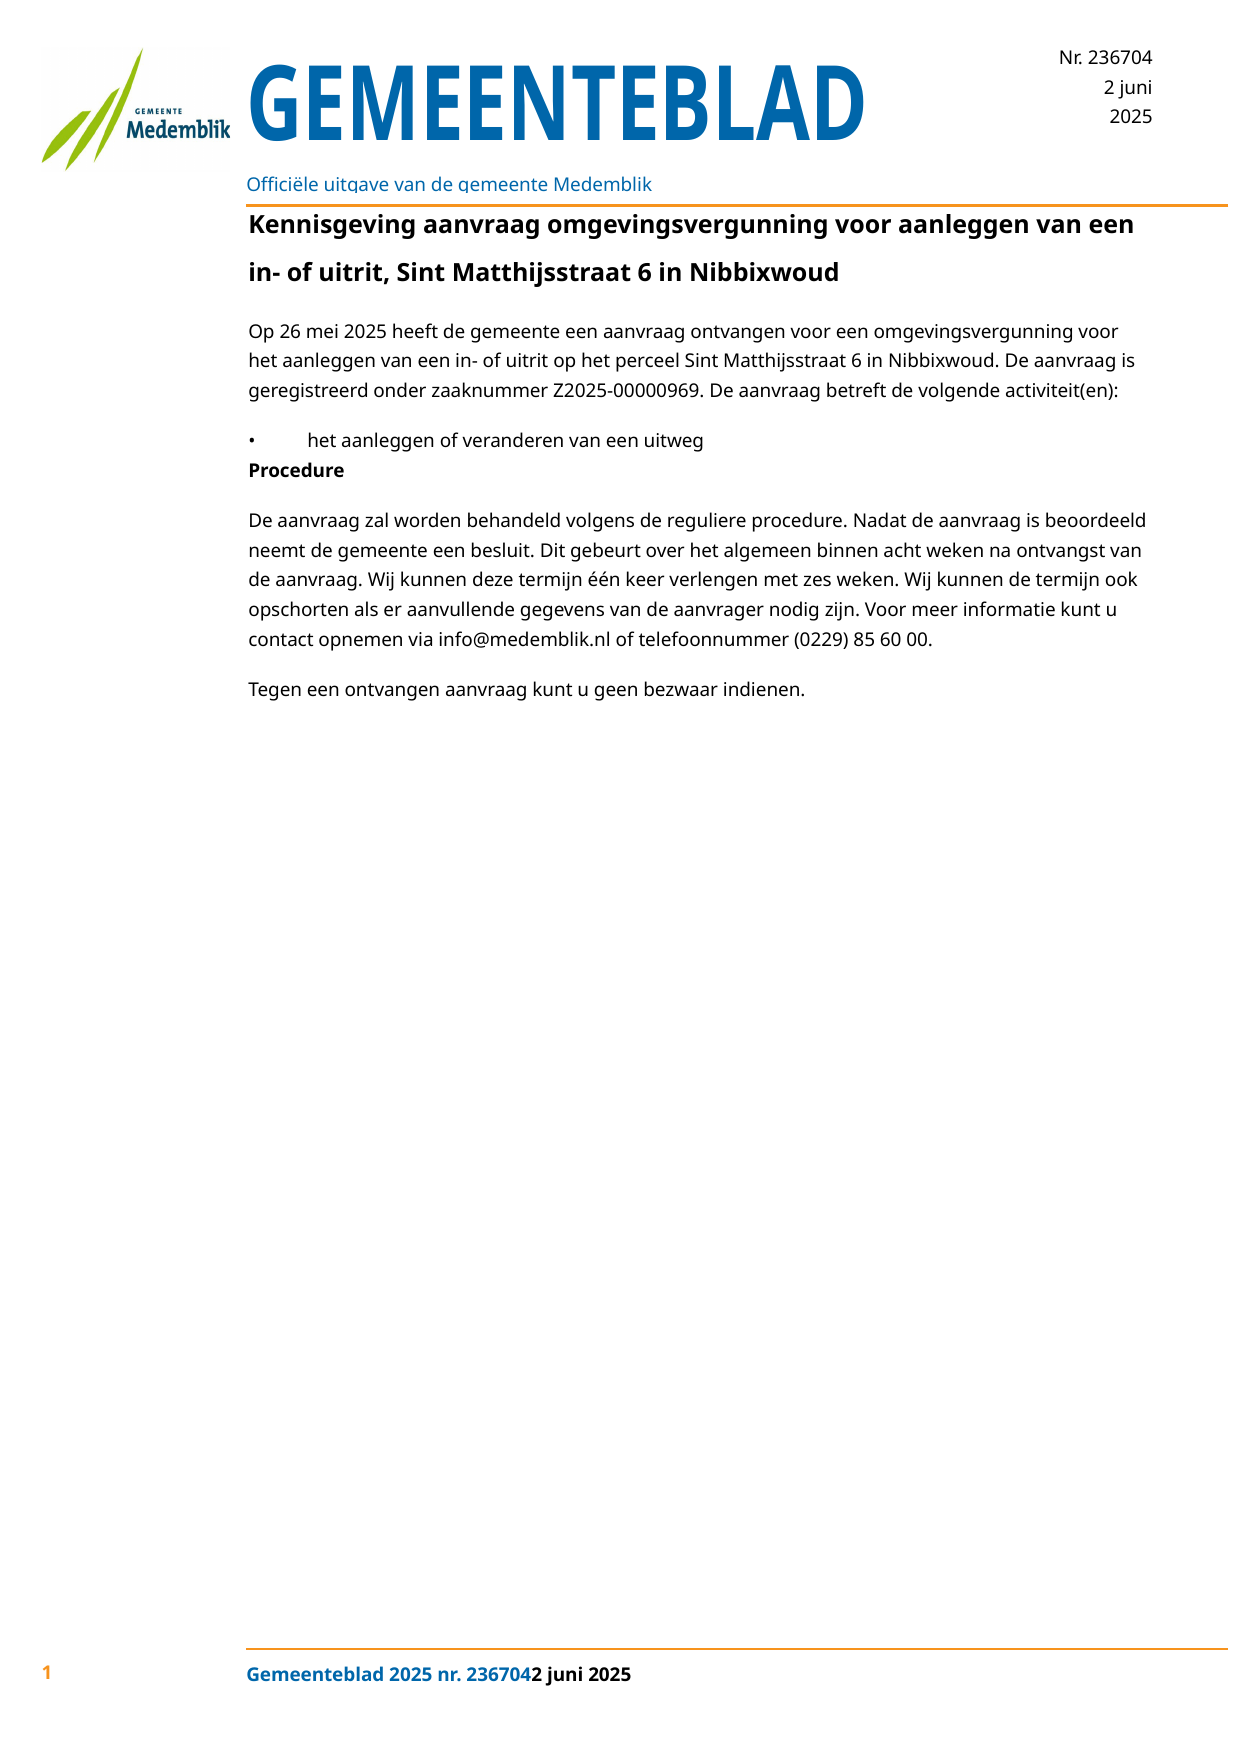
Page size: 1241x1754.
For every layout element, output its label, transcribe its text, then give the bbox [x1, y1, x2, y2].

text Procedure [248, 457, 1152, 483]
list het aanleggen of veranderen van een uitweg [248, 427, 1152, 453]
text Op 26 mei 2025 heeft de gemeente een aanvraag ontvangen voor een omgevingsvergunning voor het aanleggen van een in- of uitrit op het perceel Sint Matthijsstraat 6 in Nibbixwoud. De aanvraag is geregistreerd onder zaaknummer Z2025-00000969. De aanvraag betreft de volgende activiteit(en): [248, 318, 1152, 403]
text Kennisgeving aanvraag omgevingsvergunning voor aanleggen van een in- of uitrit, Sint Matthijsstraat 6 in Nibbixwoud [248, 207, 1152, 288]
text De aanvraag zal worden behandeld volgens de reguliere procedure. Nadat de aanvraag is beoordeeld neemt de gemeente een besluit. Dit gebeurt over het algemeen binnen acht weken na ontvangst van de aanvraag. Wij kunnen deze termijn één keer verlengen met zes weken. Wij kunnen de termijn ook opschorten als er aanvullende gegevens van de aanvrager nodig zijn. Voor meer informatie kunt u contact opnemen via info@medemblik.nl of telefoonnummer (0229) 85 60 00. [248, 507, 1152, 652]
picture [41, 47, 231, 172]
text Tegen een ontvangen aanvraag kunt u geen bezwaar indienen. [248, 676, 1152, 702]
